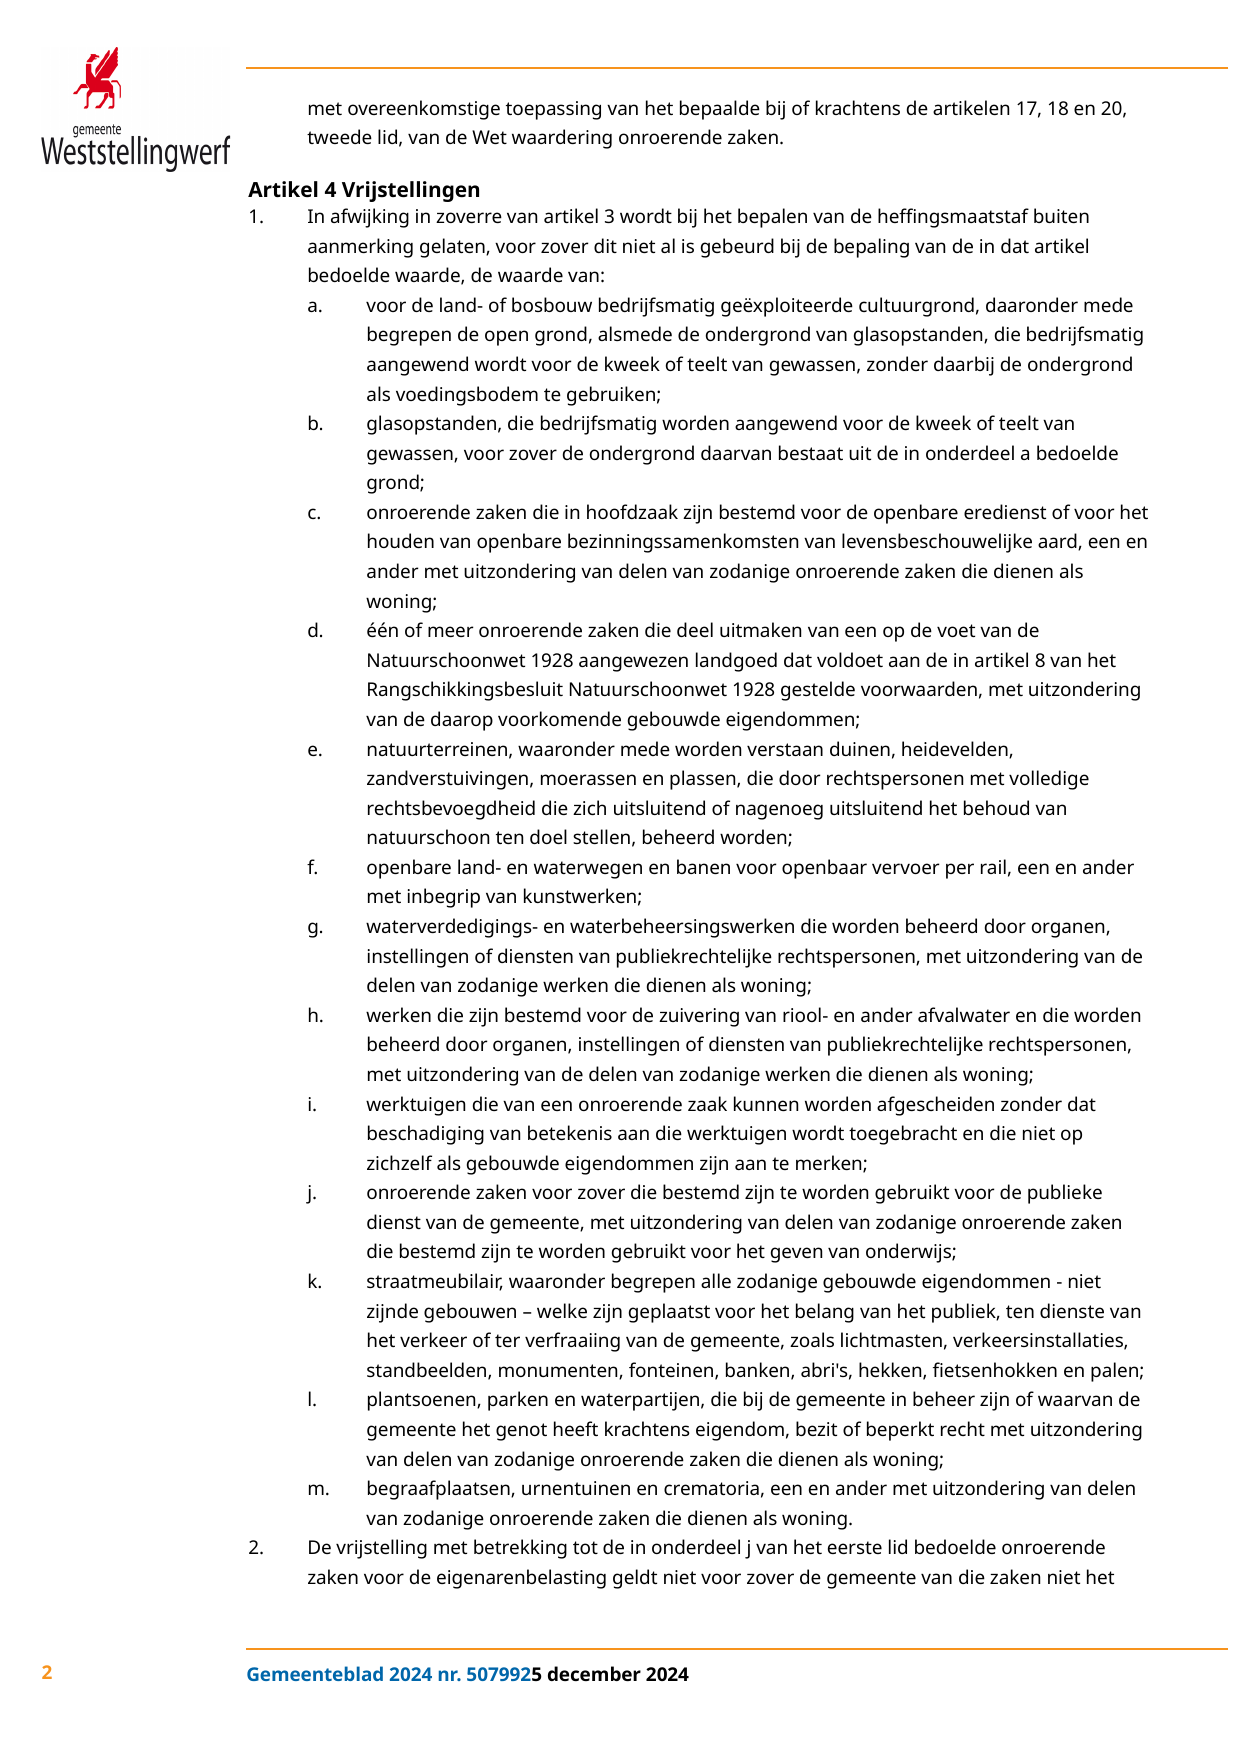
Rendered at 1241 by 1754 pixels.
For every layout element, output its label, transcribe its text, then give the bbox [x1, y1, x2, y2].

list waterverdedigings- en waterbeheersingswerken die worden beheerd door organen, instellingen of diensten van publiekrechtelijke rechtspersonen, met uitzondering van de delen van zodanige werken die dienen als woning; [307, 913, 1152, 998]
text Artikel 4 Vrijstellingen [248, 175, 1152, 203]
list openbare land- en waterwegen en banen voor openbaar vervoer per rail, een en ander met inbegrip van kunstwerken; [307, 854, 1152, 909]
list werktuigen die van een onroerende zaak kunnen worden afgescheiden zonder dat beschadiging van betekenis aan die werktuigen wordt toegebracht en die niet op zichzelf als gebouwde eigendommen zijn aan te merken; [307, 1091, 1152, 1176]
list met overeenkomstige toepassing van het bepaalde bij of krachtens de artikelen 17, 18 en 20, tweede lid, van de Wet waardering onroerende zaken. [248, 95, 1152, 150]
list onroerende zaken voor zover die bestemd zijn te worden gebruikt voor de publieke dienst van de gemeente, met uitzondering van delen van zodanige onroerende zaken die bestemd zijn te worden gebruikt voor het geven van onderwijs; [307, 1179, 1152, 1264]
list één of meer onroerende zaken die deel uitmaken van een op de voet van de Natuurschoonwet 1928 aangewezen landgoed dat voldoet aan de in artikel 8 van het Rangschikkingsbesluit Natuurschoonwet 1928 gestelde voorwaarden, met uitzondering van de daarop voorkomende gebouwde eigendommen; [307, 617, 1152, 732]
list voor de land- of bosbouw bedrijfsmatig geëxploiteerde cultuurgrond, daaronder mede begrepen de open grond, alsmede de ondergrond van glasopstanden, die bedrijfsmatig aangewend wordt voor de kweek of teelt van gewassen, zonder daarbij de ondergrond als voedingsbodem te gebruiken; [307, 292, 1152, 406]
list straatmeubilair, waaronder begrepen alle zodanige gebouwde eigendommen - niet zijnde gebouwen – welke zijn geplaatst voor het belang van het publiek, ten dienste van het verkeer of ter verfraaiing van de gemeente, zoals lichtmasten, verkeersinstallaties, standbeelden, monumenten, fonteinen, banken, abri's, hekken, fietsenhokken en palen; [307, 1268, 1152, 1383]
list glasopstanden, die bedrijfsmatig worden aangewend voor de kweek of teelt van gewassen, voor zover de ondergrond daarvan bestaat uit de in onderdeel a bedoelde grond; [307, 410, 1152, 495]
picture [41, 47, 231, 172]
list werken die zijn bestemd voor de zuivering van riool- en ander afvalwater en die worden beheerd door organen, instellingen of diensten van publiekrechtelijke rechtspersonen, met uitzondering van de delen van zodanige werken die dienen als woning; [307, 1002, 1152, 1087]
list In afwijking in zoverre van artikel 3 wordt bij het bepalen van de heffingsmaatstaf buiten aanmerking gelaten, voor zover dit niet al is gebeurd bij de bepaling van de in dat artikel bedoelde waarde, de waarde van: [248, 203, 1152, 288]
list onroerende zaken die in hoofdzaak zijn bestemd voor de openbare eredienst of voor het houden van openbare bezinningssamenkomsten van levensbeschouwelijke aard, een en ander met uitzondering van delen van zodanige onroerende zaken die dienen als woning; [307, 499, 1152, 613]
list natuurterreinen, waaronder mede worden verstaan duinen, heidevelden, zandverstuivingen, moerassen en plassen, die door rechtspersonen met volledige rechtsbevoegdheid die zich uitsluitend of nagenoeg uitsluitend het behoud van natuurschoon ten doel stellen, beheerd worden; [307, 736, 1152, 850]
list De vrijstelling met betrekking tot de in onderdeel j van het eerste lid bedoelde onroerende zaken voor de eigenarenbelasting geldt niet voor zover de gemeente van die zaken niet het [248, 1534, 1152, 1590]
list plantsoenen, parken en waterpartijen, die bij de gemeente in beheer zijn of waarvan de gemeente het genot heeft krachtens eigendom, bezit of beperkt recht met uitzondering van delen van zodanige onroerende zaken die dienen als woning; [307, 1387, 1152, 1471]
list begraafplaatsen, urnentuinen en crematoria, een en ander met uitzondering van delen van zodanige onroerende zaken die dienen als woning. [307, 1475, 1152, 1531]
